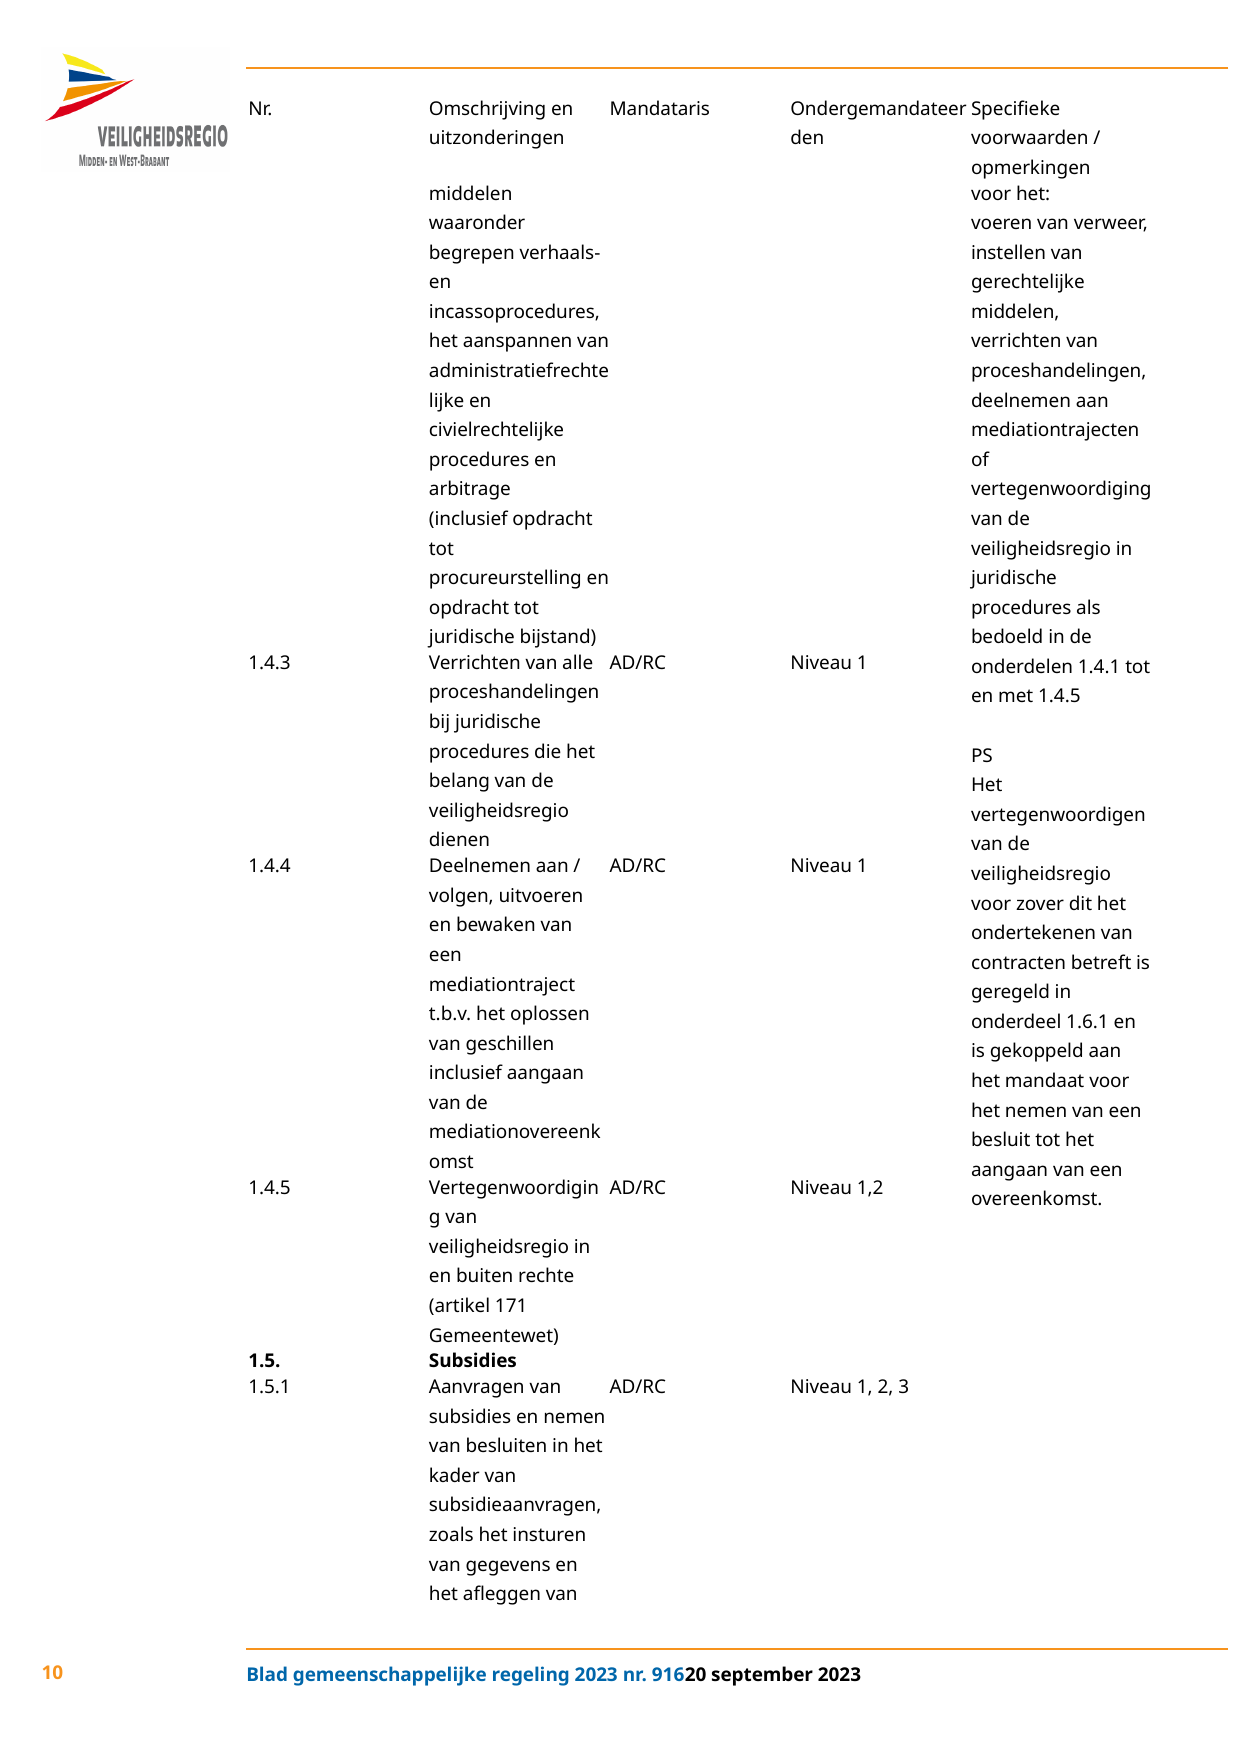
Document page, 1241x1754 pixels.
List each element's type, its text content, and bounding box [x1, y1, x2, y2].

table_cell 1.4.3 [248, 649, 429, 852]
table_cell [248, 180, 429, 649]
table_cell Aanvragen van subsidies en nemen van besluiten in het kader van subsidieaanvragen, zoals het insturen van gegevens en het afleggen van [429, 1373, 609, 1606]
table_cell [971, 1373, 1152, 1606]
table_cell [609, 1348, 790, 1373]
table_header Mandataris [609, 95, 790, 180]
table_cell [971, 1348, 1152, 1373]
table_cell 1.4.4 [248, 853, 429, 1174]
table_cell Deelnemen aan / volgen, uitvoeren en bewaken van een mediationtraject t.b.v. het oplossen van geschillen inclusief aangaan van de mediationovereenkomst [429, 853, 609, 1174]
table_header Nr. [248, 95, 429, 180]
table_cell Niveau 1,2 [790, 1174, 971, 1348]
table_cell Niveau 1, 2, 3 [790, 1373, 971, 1606]
table_header Specifieke voorwaarden / opmerkingen [971, 95, 1152, 180]
picture [41, 47, 231, 172]
table_header Omschrijving en uitzonderingen [429, 95, 609, 180]
table_cell Verrichten van alle proceshandelingen bij juridische procedures die het belang van de veiligheidsregio dienen [429, 649, 609, 852]
table_cell AD/RC [609, 649, 790, 852]
table_cell [790, 1348, 971, 1373]
table_cell [609, 180, 790, 649]
table_cell AD/RC [609, 1174, 790, 1348]
table_cell Niveau 1 [790, 853, 971, 1174]
table_cell voor het: voeren van verweer, instellen van gerechtelijke middelen, verrichten van proceshandelingen, deelnemen aan mediationtrajecten of vertegenwoordiging van de veiligheidsregio in juridische procedures als bedoeld in de onderdelen 1.4.1 tot en met 1.4.5 PS Het vertegenwoordigen van de veiligheidsregio voor zover dit het ondertekenen van contracten betreft is geregeld in onderdeel 1.6.1 en is gekoppeld aan het mandaat voor het nemen van een besluit tot het aangaan van een overeenkomst. [971, 180, 1152, 1348]
table_cell middelen waaronder begrepen verhaals- en incassoprocedures, het aanspannen van administratiefrechtelijke en civielrechtelijke procedures en arbitrage (inclusief opdracht tot procureurstelling en opdracht tot juridische bijstand) [429, 180, 609, 649]
table_cell [790, 180, 971, 649]
table_header Ondergemandateerden [790, 95, 971, 180]
table_cell Niveau 1 [790, 649, 971, 852]
table_cell AD/RC [609, 1373, 790, 1606]
table_cell Vertegenwoordiging van veiligheidsregio in en buiten rechte (artikel 171 Gemeentewet) [429, 1174, 609, 1348]
table_cell Subsidies [429, 1348, 609, 1373]
table_cell 1.4.5 [248, 1174, 429, 1348]
table_cell 1.5.1 [248, 1373, 429, 1606]
table_cell AD/RC [609, 853, 790, 1174]
table_cell 1.5. [248, 1348, 429, 1373]
